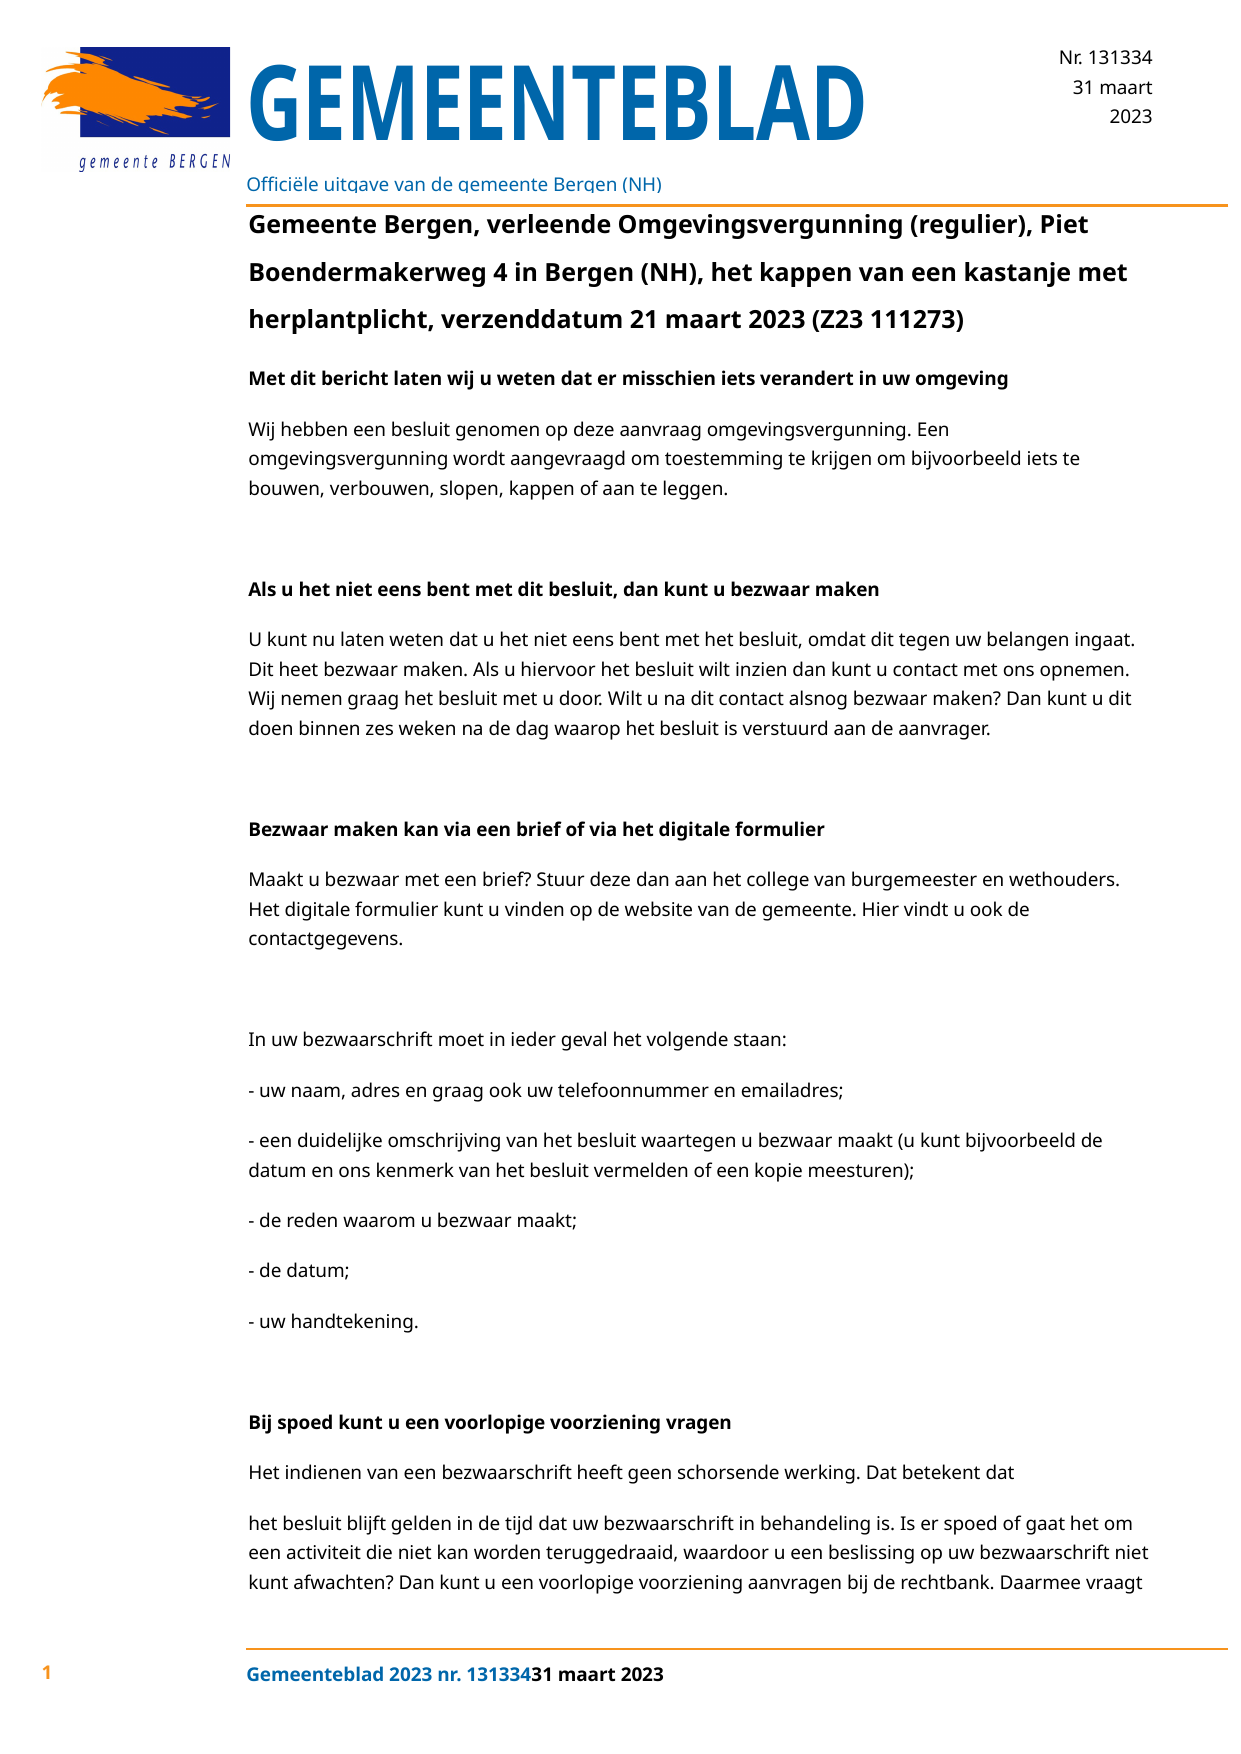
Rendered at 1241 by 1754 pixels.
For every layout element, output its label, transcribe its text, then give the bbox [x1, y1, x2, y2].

text Gemeente Bergen, verleende Omgevingsvergunning (regulier), Piet Boendermakerweg 4 in Bergen (NH), het kappen van een kastanje met herplantplicht, verzenddatum 21 maart 2023 (Z23 111273) [248, 207, 1152, 336]
text - de reden waarom u bezwaar maakt; [248, 1207, 1152, 1233]
text - een duidelijke omschrijving van het besluit waartegen u bezwaar maakt (u kunt bijvoorbeeld de datum en ons kenmerk van het besluit vermelden of een kopie meesturen); [248, 1127, 1152, 1182]
text Met dit bericht laten wij u weten dat er misschien iets verandert in uw omgeving [248, 366, 1152, 391]
picture [41, 47, 231, 172]
text Bezwaar maken kan via een brief of via het digitale formulier [248, 816, 1152, 842]
text Wij hebben een besluit genomen op deze aanvraag omgevingsvergunning. Een omgevingsvergunning wordt aangevraagd om toestemming te krijgen om bijvoorbeeld iets te bouwen, verbouwen, slopen, kappen of aan te leggen. [248, 416, 1152, 501]
text In uw bezwaarschrift moet in ieder geval het volgende staan: [248, 1026, 1152, 1052]
text - de datum; [248, 1258, 1152, 1283]
text U kunt nu laten weten dat u het niet eens bent met het besluit, omdat dit tegen uw belangen ingaat. Dit heet bezwaar maken. Als u hiervoor het besluit wilt inzien dan kunt u contact met ons opnemen. Wij nemen graag het besluit met u door. Wilt u na dit contact alsnog bezwaar maken? Dan kunt u dit doen binnen zes weken na de dag waarop het besluit is verstuurd aan de aanvrager. [248, 626, 1152, 741]
text Bij spoed kunt u een voorlopige voorziening vragen [248, 1409, 1152, 1434]
text het besluit blijft gelden in de tijd dat uw bezwaarschrift in behandeling is. Is er spoed of gaat het om een activiteit die niet kan worden teruggedraaid, waardoor u een beslissing op uw bezwaarschrift niet kunt afwachten? Dan kunt u een voorlopige voorziening aanvragen bij de rechtbank. Daarmee vraagt [248, 1510, 1152, 1594]
text - uw naam, adres en graag ook uw telefoonnummer en emailadres; [248, 1077, 1152, 1102]
text Maakt u bezwaar met een brief? Stuur deze dan aan het college van burgemeester en wethouders. Het digitale formulier kunt u vinden op de website van de gemeente. Hier vindt u ook de contactgegevens. [248, 866, 1152, 951]
text Als u het niet eens bent met dit besluit, dan kunt u bezwaar maken [248, 576, 1152, 602]
text Het indienen van een bezwaarschrift heeft geen schorsende werking. Dat betekent dat [248, 1459, 1152, 1485]
text - uw handtekening. [248, 1308, 1152, 1334]
